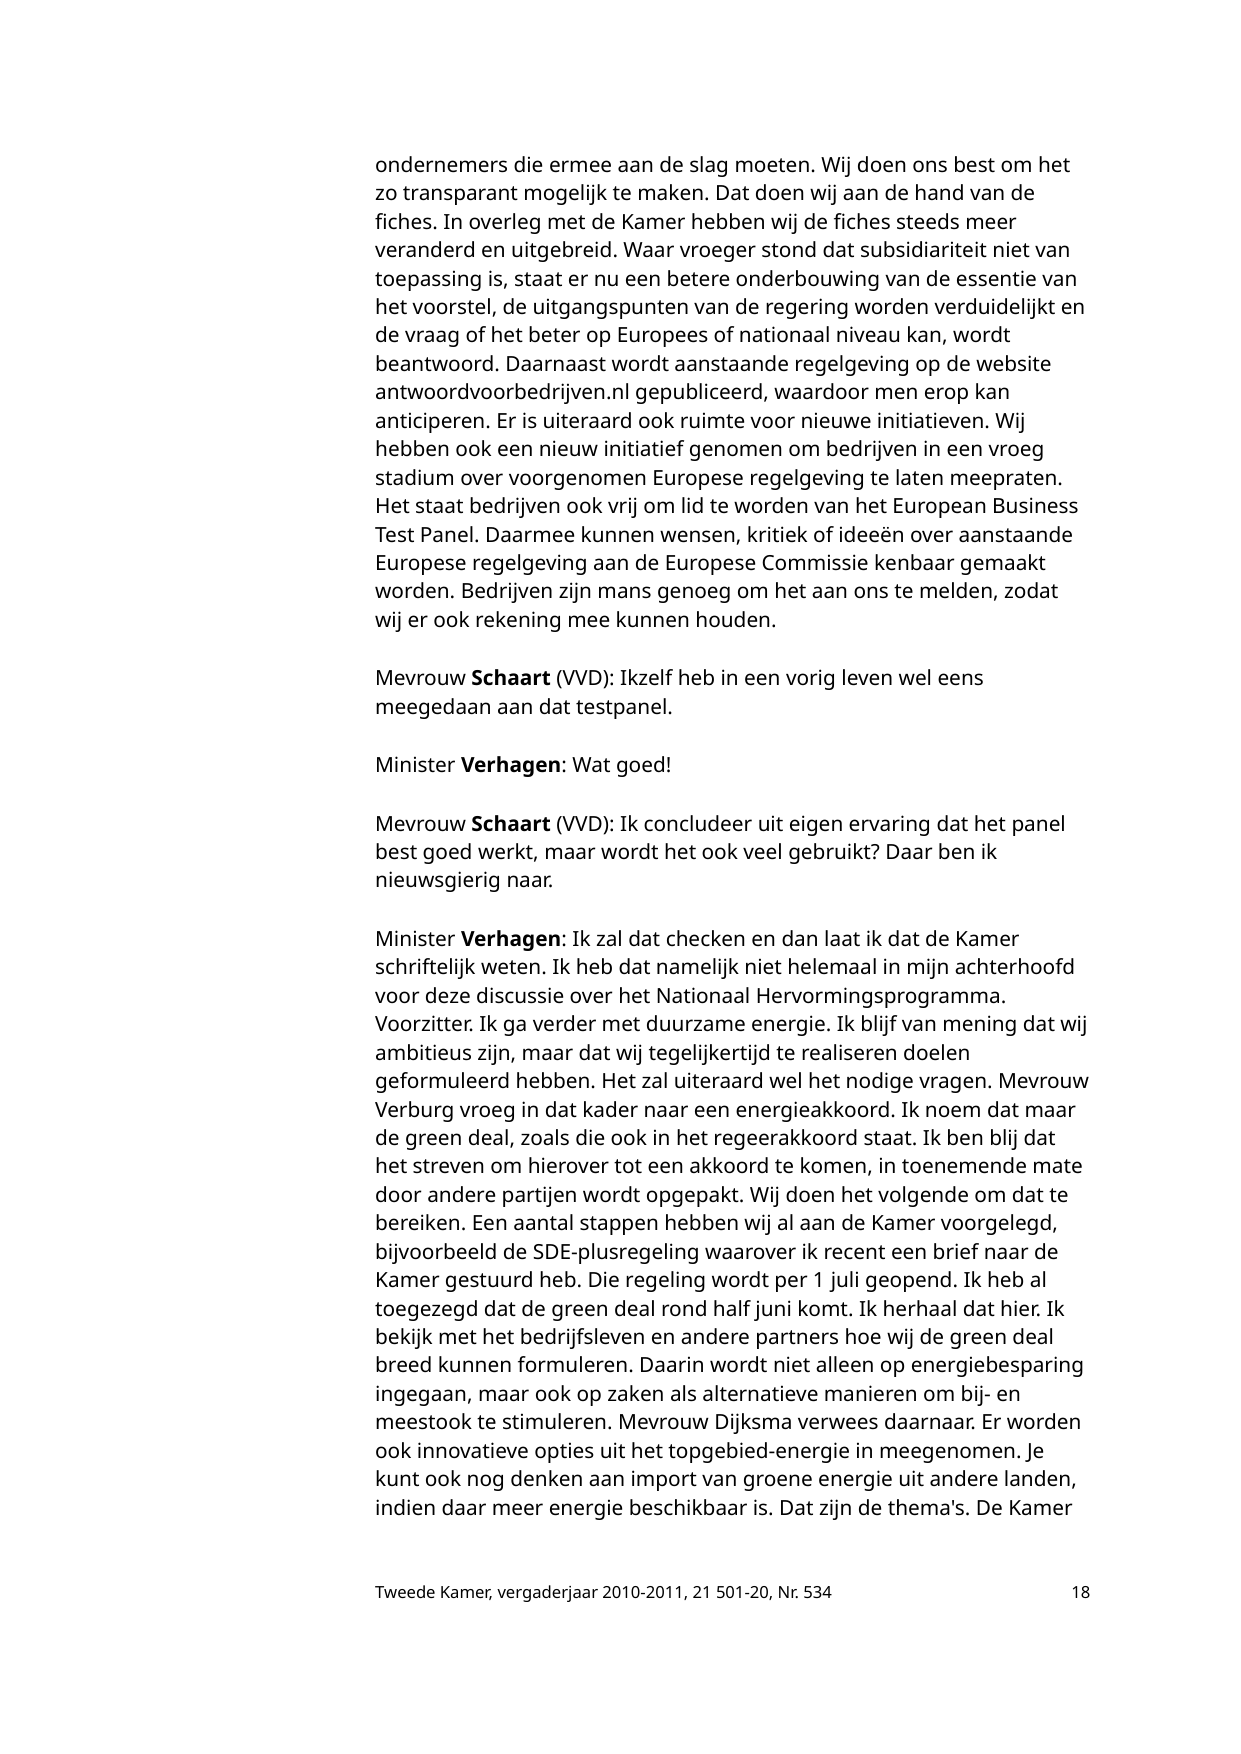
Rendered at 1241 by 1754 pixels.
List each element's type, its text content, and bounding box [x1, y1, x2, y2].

text Mevrouw Schaart (VVD): Ik concludeer uit eigen ervaring dat het panel best goed werkt, maar wordt het ook veel gebruikt? Daar ben ik nieuwsgierig naar. [375, 809, 1090, 894]
text Minister Verhagen: Wat goed! [375, 750, 1090, 779]
text Minister Verhagen: Ik zal dat checken en dan laat ik dat de Kamer schriftelijk weten. Ik heb dat namelijk niet helemaal in mijn achterhoofd voor deze discussie over het Nationaal Hervormingsprogramma. [375, 924, 1090, 1009]
text Voorzitter. Ik ga verder met duurzame energie. Ik blijf van mening dat wij ambitieus zijn, maar dat wij tegelijkertijd te realiseren doelen geformuleerd hebben. Het zal uiteraard wel het nodige vragen. Mevrouw Verburg vroeg in dat kader naar een energieakkoord. Ik noem dat maar de green deal, zoals die ook in het regeerakkoord staat. Ik ben blij dat het streven om hierover tot een akkoord te komen, in toenemende mate door andere partijen wordt opgepakt. Wij doen het volgende om dat te bereiken. Een aantal stappen hebben wij al aan de Kamer voorgelegd, bijvoorbeeld de SDE-plusregeling waarover ik recent een brief naar de Kamer gestuurd heb. Die regeling wordt per 1 juli geopend. Ik heb al toegezegd dat de green deal rond half juni komt. Ik herhaal dat hier. Ik bekijk met het bedrijfsleven en andere partners hoe wij de green deal breed kunnen formuleren. Daarin wordt niet alleen op energiebesparing ingegaan, maar ook op zaken als alternatieve manieren om bij- en meestook te stimuleren. Mevrouw Dijksma verwees daarnaar. Er worden ook innovatieve opties uit het topgebied-energie in meegenomen. Je kunt ook nog denken aan import van groene energie uit andere landen, indien daar meer energie beschikbaar is. Dat zijn de thema's. De Kamer [375, 1009, 1090, 1521]
text Mevrouw Schaart (VVD): Ikzelf heb in een vorig leven wel eens meegedaan aan dat testpanel. [375, 663, 1090, 720]
text ondernemers die ermee aan de slag moeten. Wij doen ons best om het zo transparant mogelijk te maken. Dat doen wij aan de hand van de fiches. In overleg met de Kamer hebben wij de fiches steeds meer veranderd en uitgebreid. Waar vroeger stond dat subsidiariteit niet van toepassing is, staat er nu een betere onderbouwing van de essentie van het voorstel, de uitgangspunten van de regering worden verduidelijkt en de vraag of het beter op Europees of nationaal niveau kan, wordt beantwoord. Daarnaast wordt aanstaande regelgeving op de website antwoordvoorbedrijven.nl gepubliceerd, waardoor men erop kan anticiperen. Er is uiteraard ook ruimte voor nieuwe initiatieven. Wij hebben ook een nieuw initiatief genomen om bedrijven in een vroeg stadium over voorgenomen Europese regelgeving te laten meepraten. Het staat bedrijven ook vrij om lid te worden van het European Business Test Panel. Daarmee kunnen wensen, kritiek of ideeën over aanstaande Europese regelgeving aan de Europese Commissie kenbaar gemaakt worden. Bedrijven zijn mans genoeg om het aan ons te melden, zodat wij er ook rekening mee kunnen houden. [375, 150, 1090, 633]
